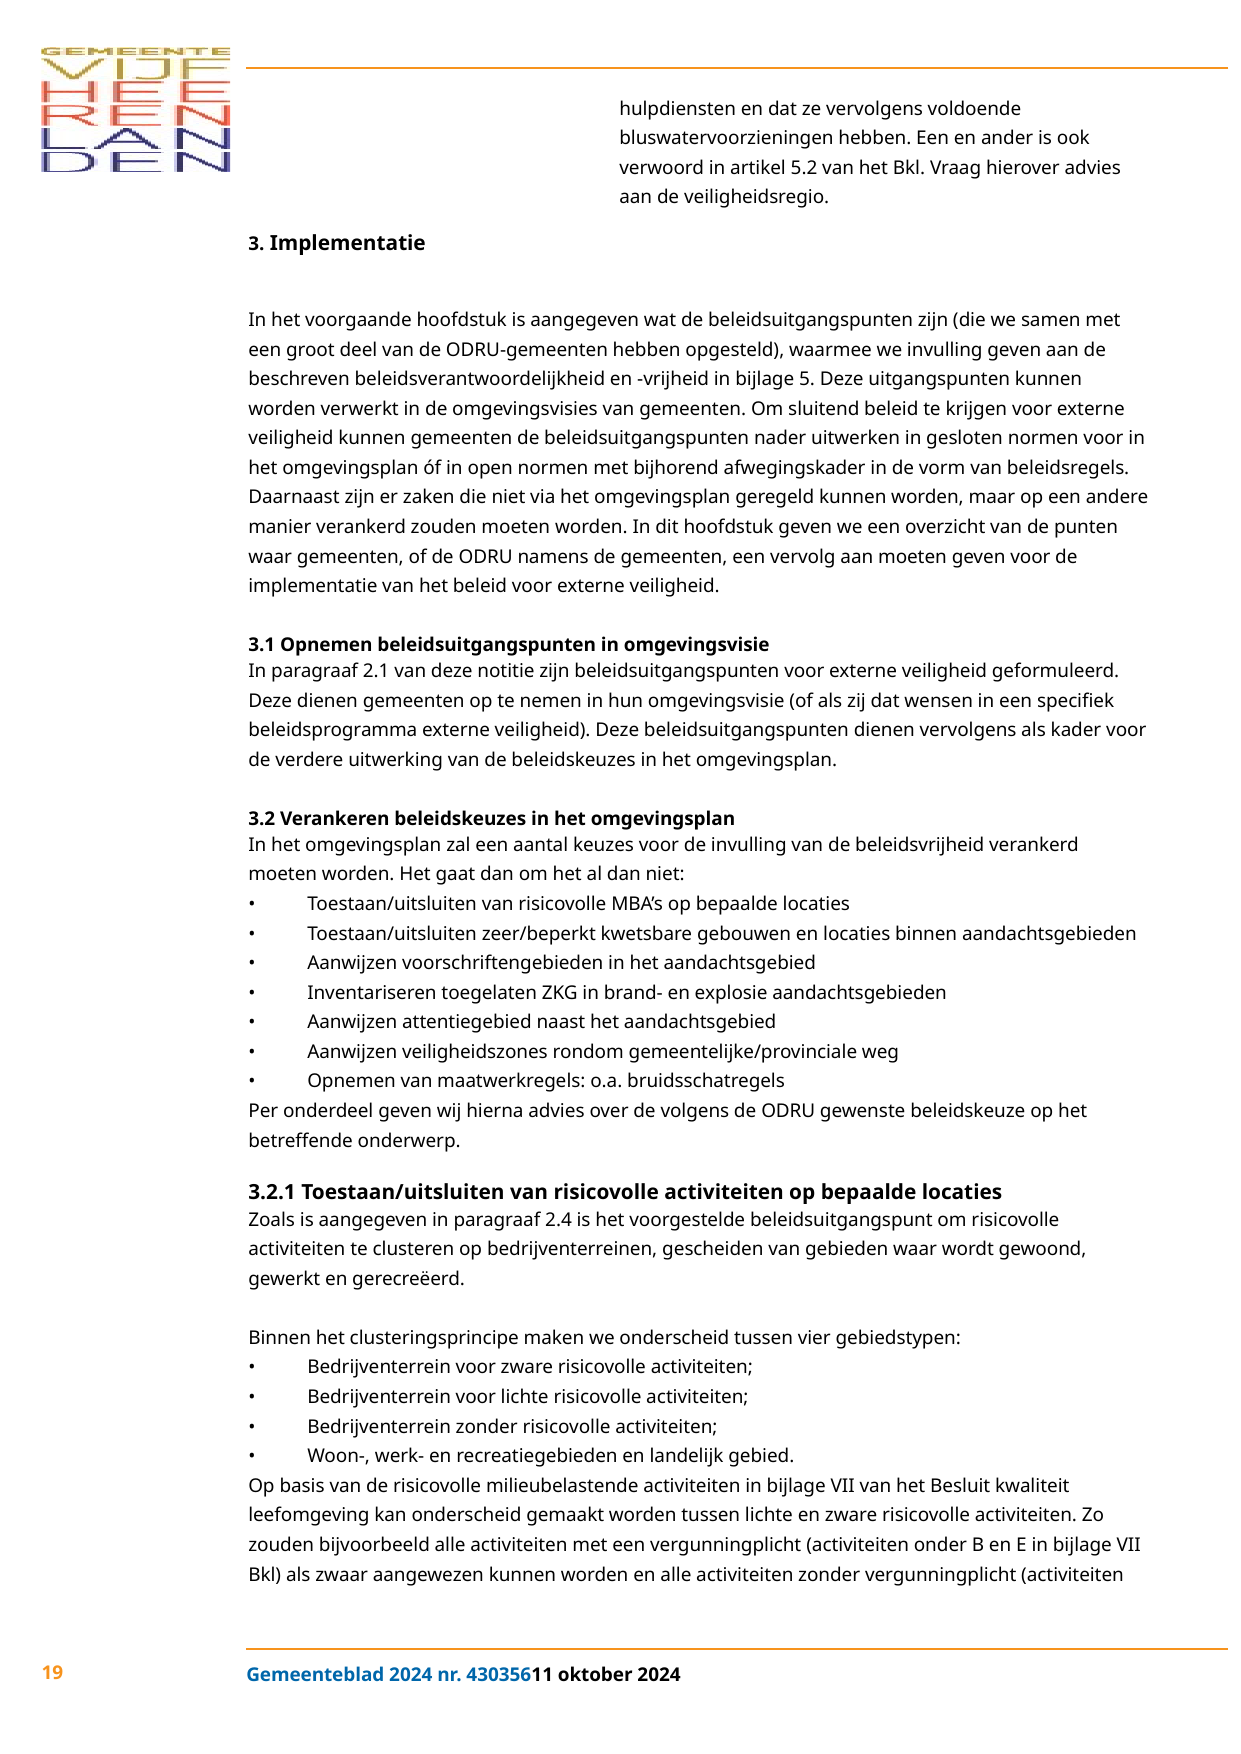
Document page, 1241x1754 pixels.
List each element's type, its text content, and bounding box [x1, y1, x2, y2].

list Bedrijventerrein zonder risicovolle activiteiten; [248, 1413, 1152, 1438]
text 3.1 Opnemen beleidsuitgangspunten in omgevingsvisie [248, 632, 1152, 657]
list Bedrijventerrein voor lichte risicovolle activiteiten; [248, 1383, 1152, 1409]
list Aanwijzen voorschriftengebieden in het aandachtsgebied [248, 949, 1152, 975]
list Opnemen van maatwerkregels: o.a. bruidsschatregels [248, 1068, 1152, 1093]
list Toestaan/uitsluiten van risicovolle MBA’s op bepaalde locaties [248, 890, 1152, 916]
text 3.2.1 Toestaan/uitsluiten van risicovolle activiteiten op bepaalde locaties [248, 1177, 1152, 1206]
text Zoals is aangegeven in paragraaf 2.4 is het voorgestelde beleidsuitgangspunt om risicovolle activiteiten te clusteren op bedrijventerreinen, gescheiden van gebieden waar wordt gewoond, gewerkt en gerecreëerd. [248, 1206, 1152, 1291]
text In het voorgaande hoofdstuk is aangegeven wat de beleidsuitgangspunten zijn (die we samen met een groot deel van de ODRU-gemeenten hebben opgesteld), waarmee we invulling geven aan de beschreven beleidsverantwoordelijkheid en -vrijheid in bijlage 5. Deze uitgangspunten kunnen worden verwerkt in de omgevingsvisies van gemeenten. Om sluitend beleid te krijgen voor externe veiligheid kunnen gemeenten de beleidsuitgangspunten nader uitwerken in gesloten normen voor in het omgevingsplan óf in open normen met bijhorend afwegingskader in de vorm van beleidsregels. Daarnaast zijn er zaken die niet via het omgevingsplan geregeld kunnen worden, maar op een andere manier verankerd zouden moeten worden. In dit hoofdstuk geven we een overzicht van de punten waar gemeenten, of de ODRU namens de gemeenten, een vervolg aan moeten geven voor de implementatie van het beleid voor externe veiligheid. [248, 306, 1152, 598]
list Toestaan/uitsluiten zeer/beperkt kwetsbare gebouwen en locaties binnen aandachtsgebieden [248, 920, 1152, 946]
table_cell [248, 95, 619, 209]
picture [41, 47, 231, 172]
text In het omgevingsplan zal een aantal keuzes voor de invulling van de beleidsvrijheid verankerd moeten worden. Het gaat dan om het al dan niet: [248, 831, 1152, 886]
list Aanwijzen attentiegebied naast het aandachtsgebied [248, 1008, 1152, 1034]
text In paragraaf 2.1 van deze notitie zijn beleidsuitgangspunten voor externe veiligheid geformuleerd. Deze dienen gemeenten op te nemen in hun omgevingsvisie (of als zij dat wensen in een specifiek beleidsprogramma externe veiligheid). Deze beleidsuitgangspunten dienen vervolgens als kader voor de verdere uitwerking van de beleidskeuzes in het omgevingsplan. [248, 657, 1152, 772]
text 3.2 Verankeren beleidskeuzes in het omgevingsplan [248, 805, 1152, 831]
table_cell hulpdiensten en dat ze vervolgens voldoende bluswatervoorzieningen hebben. Een en ander is ook verwoord in artikel 5.2 van het Bkl. Vraag hierover advies aan de veiligheidsregio. [619, 95, 1152, 209]
list Bedrijventerrein voor zware risicovolle activiteiten; [248, 1354, 1152, 1379]
text Per onderdeel geven wij hierna advies over de volgens de ODRU gewenste beleidskeuze op het betreffende onderwerp. [248, 1097, 1152, 1153]
list Aanwijzen veiligheidszones rondom gemeentelijke/provinciale weg [248, 1038, 1152, 1064]
text Op basis van de risicovolle milieubelastende activiteiten in bijlage VII van het Besluit kwaliteit leefomgeving kan onderscheid gemaakt worden tussen lichte en zware risicovolle activiteiten. Zo zouden bijvoorbeeld alle activiteiten met een vergunningplicht (activiteiten onder B en E in bijlage VII Bkl) als zwaar aangewezen kunnen worden en alle activiteiten zonder vergunningplicht (activiteiten [248, 1472, 1152, 1586]
list Inventariseren toegelaten ZKG in brand- en explosie aandachtsgebieden [248, 979, 1152, 1005]
text Binnen het clusteringsprincipe maken we onderscheid tussen vier gebiedstypen: [248, 1324, 1152, 1350]
list Woon-, werk- en recreatiegebieden en landelijk gebied. [248, 1442, 1152, 1468]
text 3. Implementatie [248, 228, 1152, 257]
